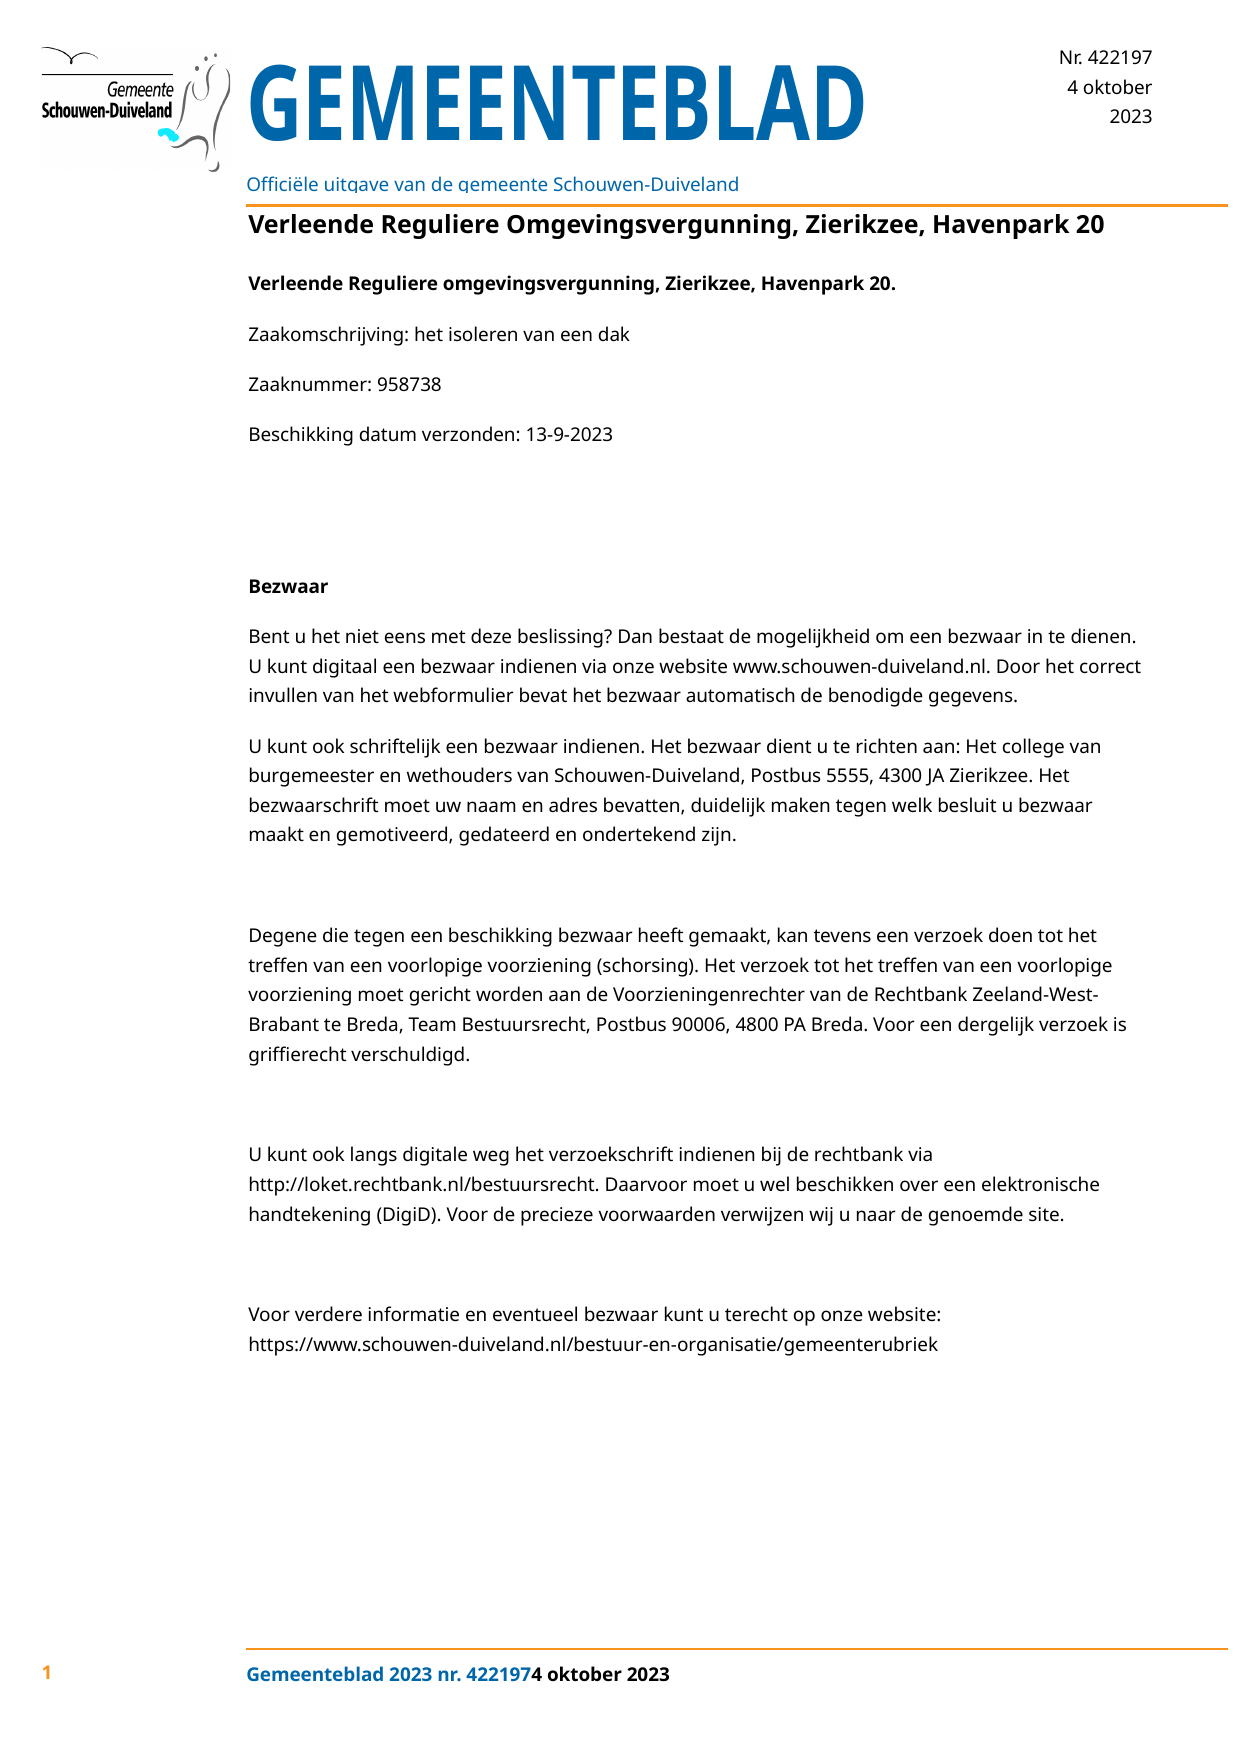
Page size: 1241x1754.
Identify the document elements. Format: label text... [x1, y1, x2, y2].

text U kunt ook langs digitale weg het verzoekschrift indienen bij de rechtbank via http://loket.rechtbank.nl/bestuursrecht. Daarvoor moet u wel beschikken over een elektronische handtekening (DigiD). Voor de precieze voorwaarden verwijzen wij u naar de genoemde site. [248, 1142, 1152, 1226]
text Degene die tegen een beschikking bezwaar heeft gemaakt, kan tevens een verzoek doen tot het treffen van een voorlopige voorziening (schorsing). Het verzoek tot het treffen van een voorlopige voorziening moet gericht worden aan de Voorzieningenrechter van de Rechtbank Zeeland-West-Brabant te Breda, Team Bestuursrecht, Postbus 90006, 4800 PA Breda. Voor een dergelijk verzoek is griffierecht verschuldigd. [248, 922, 1152, 1066]
text Zaaknummer: 958738 [248, 371, 1152, 397]
text Verleende Reguliere omgevingsvergunning, Zierikzee, Havenpark 20. [248, 270, 1152, 296]
text Beschikking datum verzonden: 13-9-2023 [248, 422, 1152, 447]
text Bent u het niet eens met deze beslissing? Dan bestaat de mogelijkheid om een bezwaar in te dienen. U kunt digitaal een bezwaar indienen via onze website www.schouwen-duiveland.nl. Door het correct invullen van het webformulier bevat het bezwaar automatisch de benodigde gegevens. [248, 623, 1152, 708]
text Voor verdere informatie en eventueel bezwaar kunt u terecht op onze website: https://www.schouwen-duiveland.nl/bestuur-en-organisatie/gemeenterubriek [248, 1302, 1152, 1357]
picture [41, 47, 231, 172]
text U kunt ook schriftelijk een bezwaar indienen. Het bezwaar dient u te richten aan: Het college van burgemeester en wethouders van Schouwen-Duiveland, Postbus 5555, 4300 JA Zierikzee. Het bezwaarschrift moet uw naam en adres bevatten, duidelijk maken tegen welk besluit u bezwaar maakt en gemotiveerd, gedateerd en ondertekend zijn. [248, 733, 1152, 847]
text Zaakomschrijving: het isoleren van een dak [248, 321, 1152, 346]
text Bezwaar [248, 573, 1152, 598]
text Verleende Reguliere Omgevingsvergunning, Zierikzee, Havenpark 20 [248, 207, 1152, 241]
